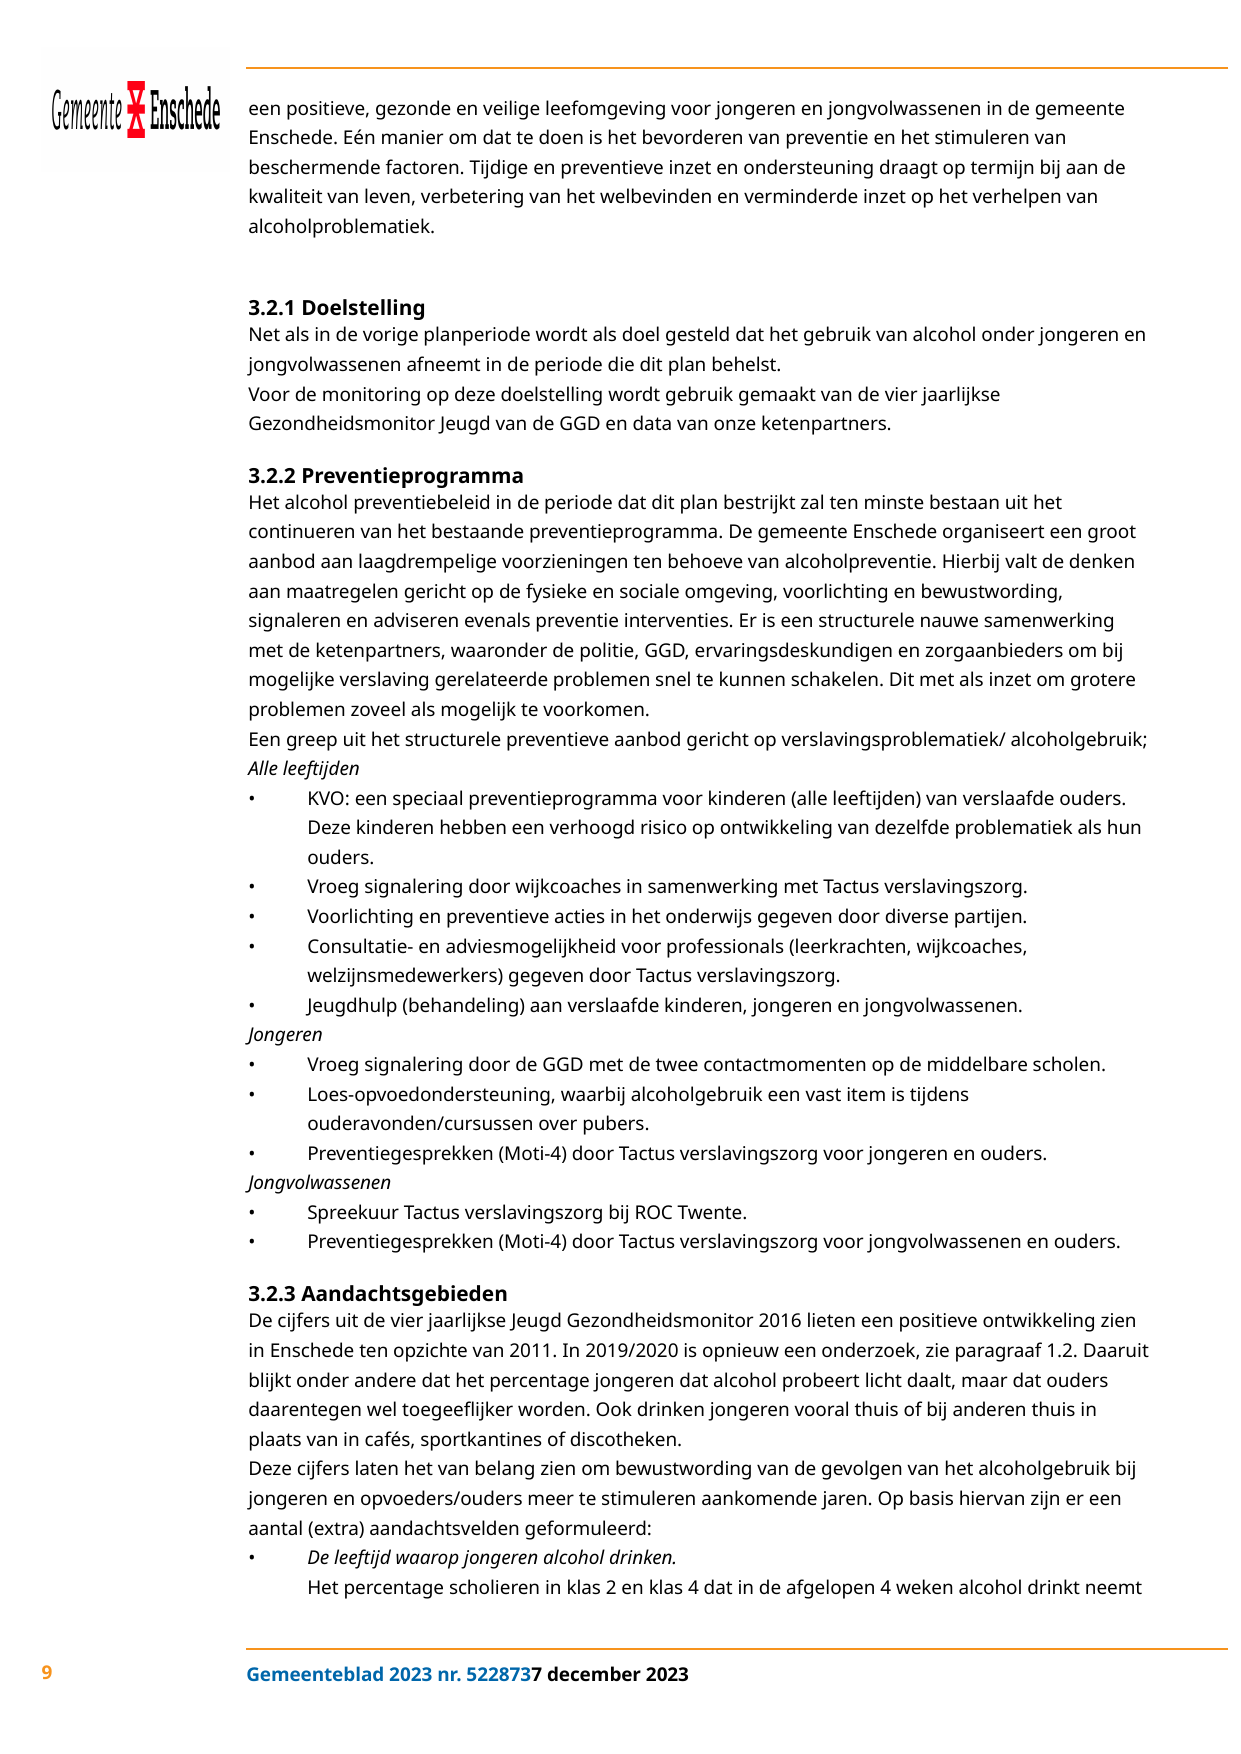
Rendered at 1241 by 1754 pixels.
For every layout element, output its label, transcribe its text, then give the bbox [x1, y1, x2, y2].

list Voorlichting en preventieve acties in het onderwijs gegeven door diverse partijen. [248, 903, 1152, 929]
text Jongvolwassenen [248, 1169, 1152, 1195]
text 3.2.2 Preventieprogramma [248, 461, 1152, 489]
text Net als in de vorige planperiode wordt als doel gesteld dat het gebruik van alcohol onder jongeren en jongvolwassenen afneemt in de periode die dit plan behelst. [248, 322, 1152, 377]
list Consultatie- en adviesmogelijkheid voor professionals (leerkrachten, wijkcoaches, welzijnsmedewerkers) gegeven door Tactus verslavingszorg. [248, 933, 1152, 988]
list Loes-opvoedondersteuning, waarbij alcoholgebruik een vast item is tijdens ouderavonden/cursussen over pubers. [248, 1081, 1152, 1136]
text Deze cijfers laten het van belang zien om bewustwording van de gevolgen van het alcoholgebruik bij jongeren en opvoeders/ouders meer te stimuleren aankomende jaren. Op basis hiervan zijn er een aantal (extra) aandachtsvelden geformuleerd: [248, 1456, 1152, 1540]
picture [41, 47, 231, 172]
list De leeftijd waarop jongeren alcohol drinken. [248, 1544, 1152, 1570]
list Vroeg signalering door de GGD met de twee contactmomenten op de middelbare scholen. [248, 1051, 1152, 1077]
text een positieve, gezonde en veilige leefomgeving voor jongeren en jongvolwassenen in de gemeente Enschede. Eén manier om dat te doen is het bevorderen van preventie en het stimuleren van beschermende factoren. Tijdige en preventieve inzet en ondersteuning draagt op termijn bij aan de kwaliteit van leven, verbetering van het welbevinden en verminderde inzet op het verhelpen van alcoholproblematiek. [248, 95, 1152, 239]
text De cijfers uit de vier jaarlijkse Jeugd Gezondheidsmonitor 2016 lieten een positieve ontwikkeling zien in Enschede ten opzichte van 2011. In 2019/2020 is opnieuw een onderzoek, zie paragraaf 1.2. Daaruit blijkt onder andere dat het percentage jongeren dat alcohol probeert licht daalt, maar dat ouders daarentegen wel toegeeflijker worden. Ook drinken jongeren vooral thuis of bij anderen thuis in plaats van in cafés, sportkantines of discotheken. [248, 1308, 1152, 1452]
list Preventiegesprekken (Moti-4) door Tactus verslavingszorg voor jongeren en ouders. [248, 1140, 1152, 1166]
list Het percentage scholieren in klas 2 en klas 4 dat in de afgelopen 4 weken alcohol drinkt neemt [248, 1574, 1152, 1599]
list Spreekuur Tactus verslavingszorg bij ROC Twente. [248, 1199, 1152, 1225]
list KVO: een speciaal preventieprogramma voor kinderen (alle leeftijden) van verslaafde ouders. Deze kinderen hebben een verhoogd risico op ontwikkeling van dezelfde problematiek als hun ouders. [248, 785, 1152, 870]
text Jongeren [248, 1022, 1152, 1047]
text Voor de monitoring op deze doelstelling wordt gebruik gemaakt van de vier jaarlijkse Gezondheidsmonitor Jeugd van de GGD en data van onze ketenpartners. [248, 381, 1152, 436]
text Het alcohol preventiebeleid in de periode dat dit plan bestrijkt zal ten minste bestaan uit het continueren van het bestaande preventieprogramma. De gemeente Enschede organiseert een groot aanbod aan laagdrempelige voorzieningen ten behoeve van alcoholpreventie. Hierbij valt de denken aan maatregelen gericht op de fysieke en sociale omgeving, voorlichting en bewustwording, signaleren en adviseren evenals preventie interventies. Er is een structurele nauwe samenwerking met de ketenpartners, waaronder de politie, GGD, ervaringsdeskundigen en zorgaanbieders om bij mogelijke verslaving gerelateerde problemen snel te kunnen schakelen. Dit met als inzet om grotere problemen zoveel als mogelijk te voorkomen. [248, 489, 1152, 722]
text Een greep uit het structurele preventieve aanbod gericht op verslavingsproblematiek/ alcoholgebruik; [248, 726, 1152, 752]
text 3.2.1 Doelstelling [248, 293, 1152, 322]
text 3.2.3 Aandachtsgebieden [248, 1279, 1152, 1308]
text Alle leeftijden [248, 755, 1152, 781]
list Vroeg signalering door wijkcoaches in samenwerking met Tactus verslavingszorg. [248, 874, 1152, 899]
list Jeugdhulp (behandeling) aan verslaafde kinderen, jongeren en jongvolwassenen. [248, 992, 1152, 1018]
list Preventiegesprekken (Moti-4) door Tactus verslavingszorg voor jongvolwassenen en ouders. [248, 1229, 1152, 1254]
